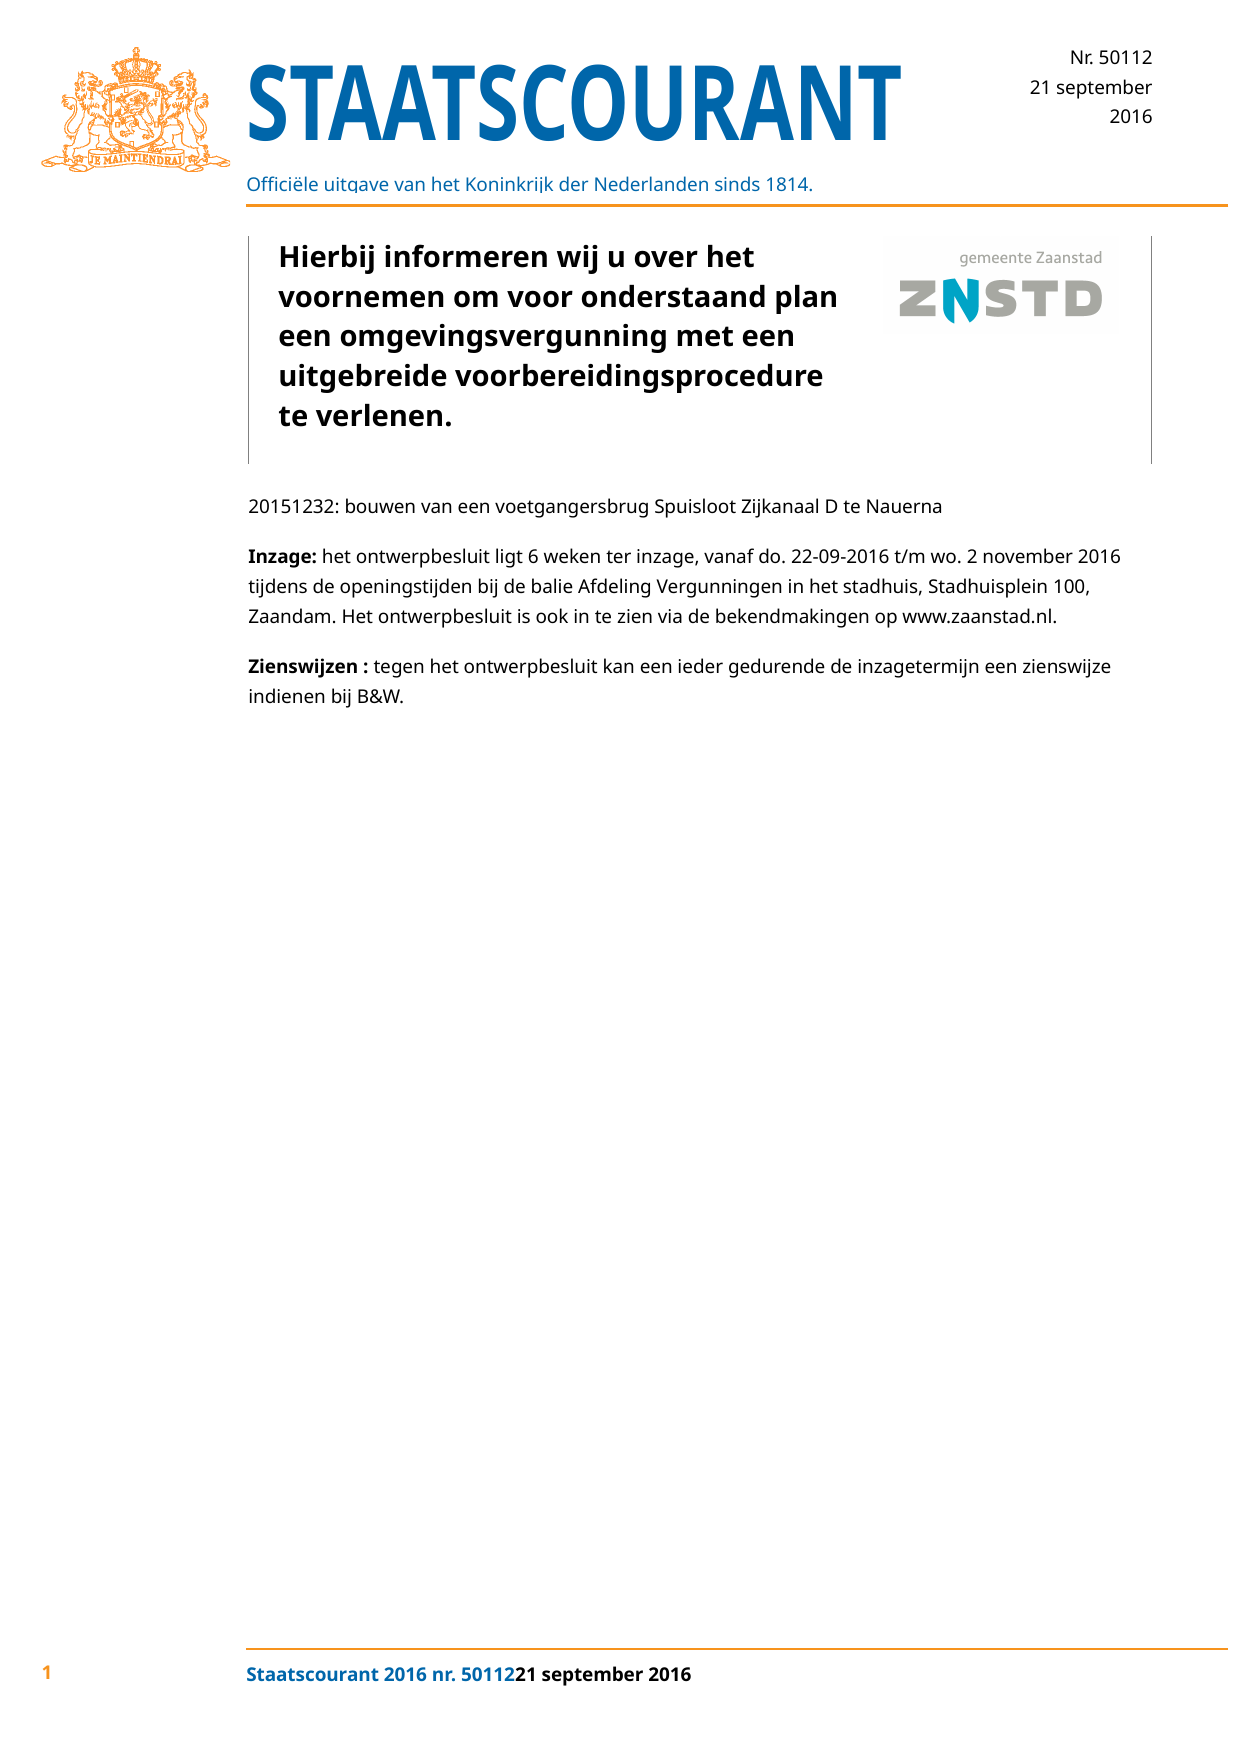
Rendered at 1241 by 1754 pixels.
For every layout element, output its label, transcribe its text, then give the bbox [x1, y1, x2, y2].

picture [41, 47, 231, 172]
table_header [850, 236, 1151, 464]
text Inzage: het ontwerpbesluit ligt 6 weken ter inzage, vanaf do. 22-09-2016 t/m wo. 2 november 2016 tijdens de openingstijden bij de balie Afdeling Vergunningen in het stadhuis, Stadhuisplein 100, Zaandam. Het ontwerpbesluit is ook in te zien via de bekendmakingen op www.zaanstad.nl. [248, 544, 1152, 629]
text Zienswijzen : tegen het ontwerpbesluit kan een ieder gedurende de inzagetermijn een zienswijze indienen bij B&W. [248, 653, 1152, 709]
text 20151232: bouwen van een voetgangersbrug Spuisloot Zijkanaal D te Nauerna [248, 493, 1152, 519]
picture [882, 236, 1119, 334]
table_header Hierbij informeren wij u over het voornemen om voor onderstaand plan een omgevingsvergunning met een uitgebreide voorbereidingsprocedure te verlenen. [249, 236, 850, 464]
